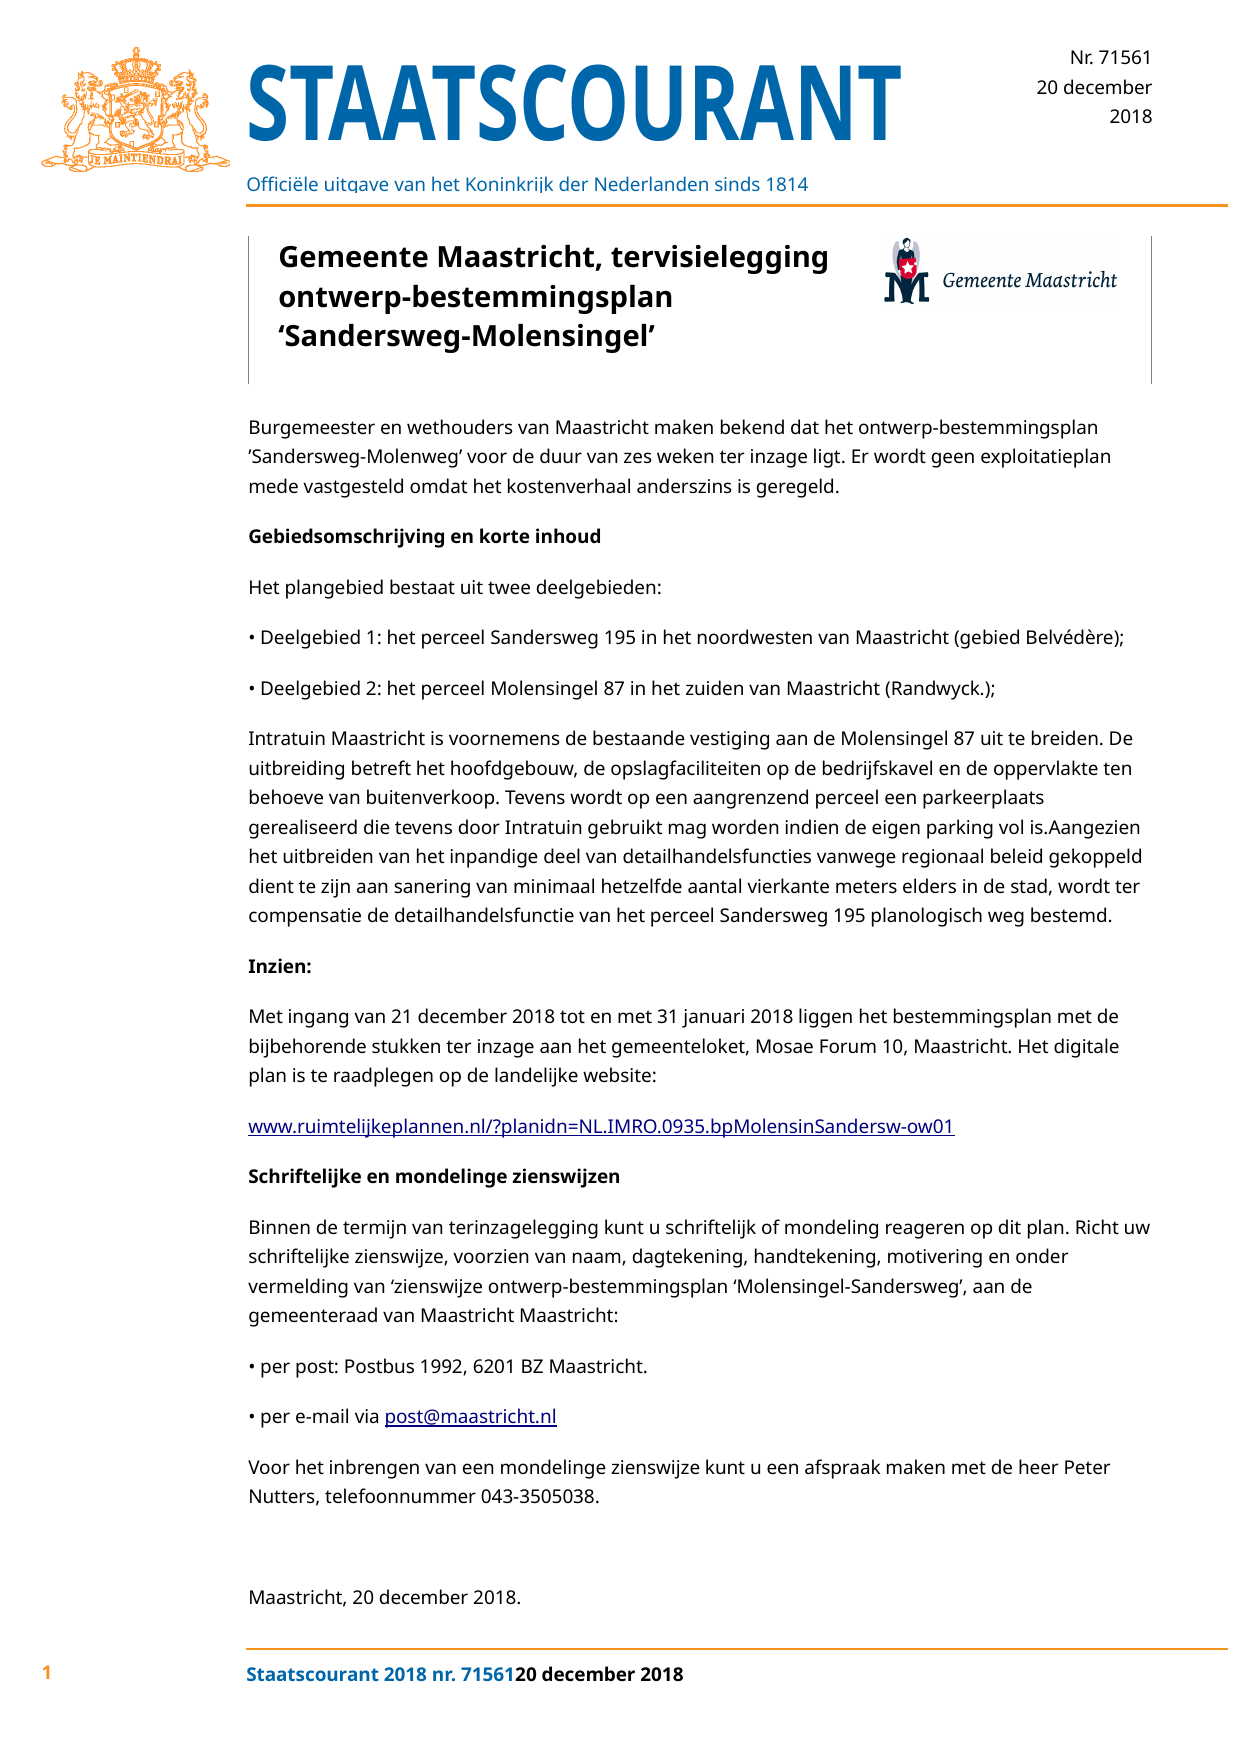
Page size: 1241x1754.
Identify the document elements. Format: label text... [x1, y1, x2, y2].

table_header [850, 236, 1151, 384]
text Gebiedsomschrijving en korte inhoud [248, 523, 1152, 549]
text Burgemeester en wethouders van Maastricht maken bekend dat het ontwerp-bestemmingsplan ’Sandersweg-Molenweg’ voor de duur van zes weken ter inzage ligt. Er wordt geen exploitatieplan mede vastgesteld omdat het kostenverhaal anderszins is geregeld. [248, 414, 1152, 499]
text • Deelgebied 1: het perceel Sandersweg 195 in het noordwesten van Maastricht (gebied Belvédère); [248, 624, 1152, 650]
text Inzien: [248, 953, 1152, 979]
text Intratuin Maastricht is voornemens de bestaande vestiging aan de Molensingel 87 uit te breiden. De uitbreiding betreft het hoofdgebouw, de opslagfaciliteiten op de bedrijfskavel en de oppervlakte ten behoeve van buitenverkoop. Tevens wordt op een aangrenzend perceel een parkeerplaats gerealiseerd die tevens door Intratuin gebruikt mag worden indien de eigen parking vol is.Aangezien het uitbreiden van het inpandige deel van detailhandelsfuncties vanwege regionaal beleid gekoppeld dient te zijn aan sanering van minimaal hetzelfde aantal vierkante meters elders in de stad, wordt ter compensatie de detailhandelsfunctie van het perceel Sandersweg 195 planologisch weg bestemd. [248, 725, 1152, 928]
text • Deelgebied 2: het perceel Molensingel 87 in het zuiden van Maastricht (Randwyck.); [248, 675, 1152, 701]
text • per post: Postbus 1992, 6201 BZ Maastricht. [248, 1353, 1152, 1379]
text Maastricht, 20 december 2018. [248, 1584, 1152, 1610]
picture [882, 236, 1119, 306]
picture [41, 47, 231, 172]
table_header Gemeente Maastricht, tervisielegging ontwerp-bestemmingsplan ‘Sandersweg-Molensingel’ [249, 236, 850, 384]
text • per e-mail via post@maastricht.nl [248, 1403, 1152, 1429]
text Schriftelijke en mondelinge zienswijzen [248, 1163, 1152, 1189]
text www.ruimtelijkeplannen.nl/?planidn=NL.IMRO.0935.bpMolensinSandersw-ow01 [248, 1113, 1152, 1139]
text Binnen de termijn van terinzagelegging kunt u schriftelijk of mondeling reageren op dit plan. Richt uw schriftelijke zienswijze, voorzien van naam, dagtekening, handtekening, motivering en onder vermelding van ‘zienswijze ontwerp-bestemmingsplan ‘Molensingel-Sandersweg’, aan de gemeenteraad van Maastricht Maastricht: [248, 1214, 1152, 1328]
text Voor het inbrengen van een mondelinge zienswijze kunt u een afspraak maken met de heer Peter Nutters, telefoonnummer 043-3505038. [248, 1454, 1152, 1509]
text Het plangebied bestaat uit twee deelgebieden: [248, 574, 1152, 600]
text Met ingang van 21 december 2018 tot en met 31 januari 2018 liggen het bestemmingsplan met de bijbehorende stukken ter inzage aan het gemeenteloket, Mosae Forum 10, Maastricht. Het digitale plan is te raadplegen op de landelijke website: [248, 1003, 1152, 1088]
